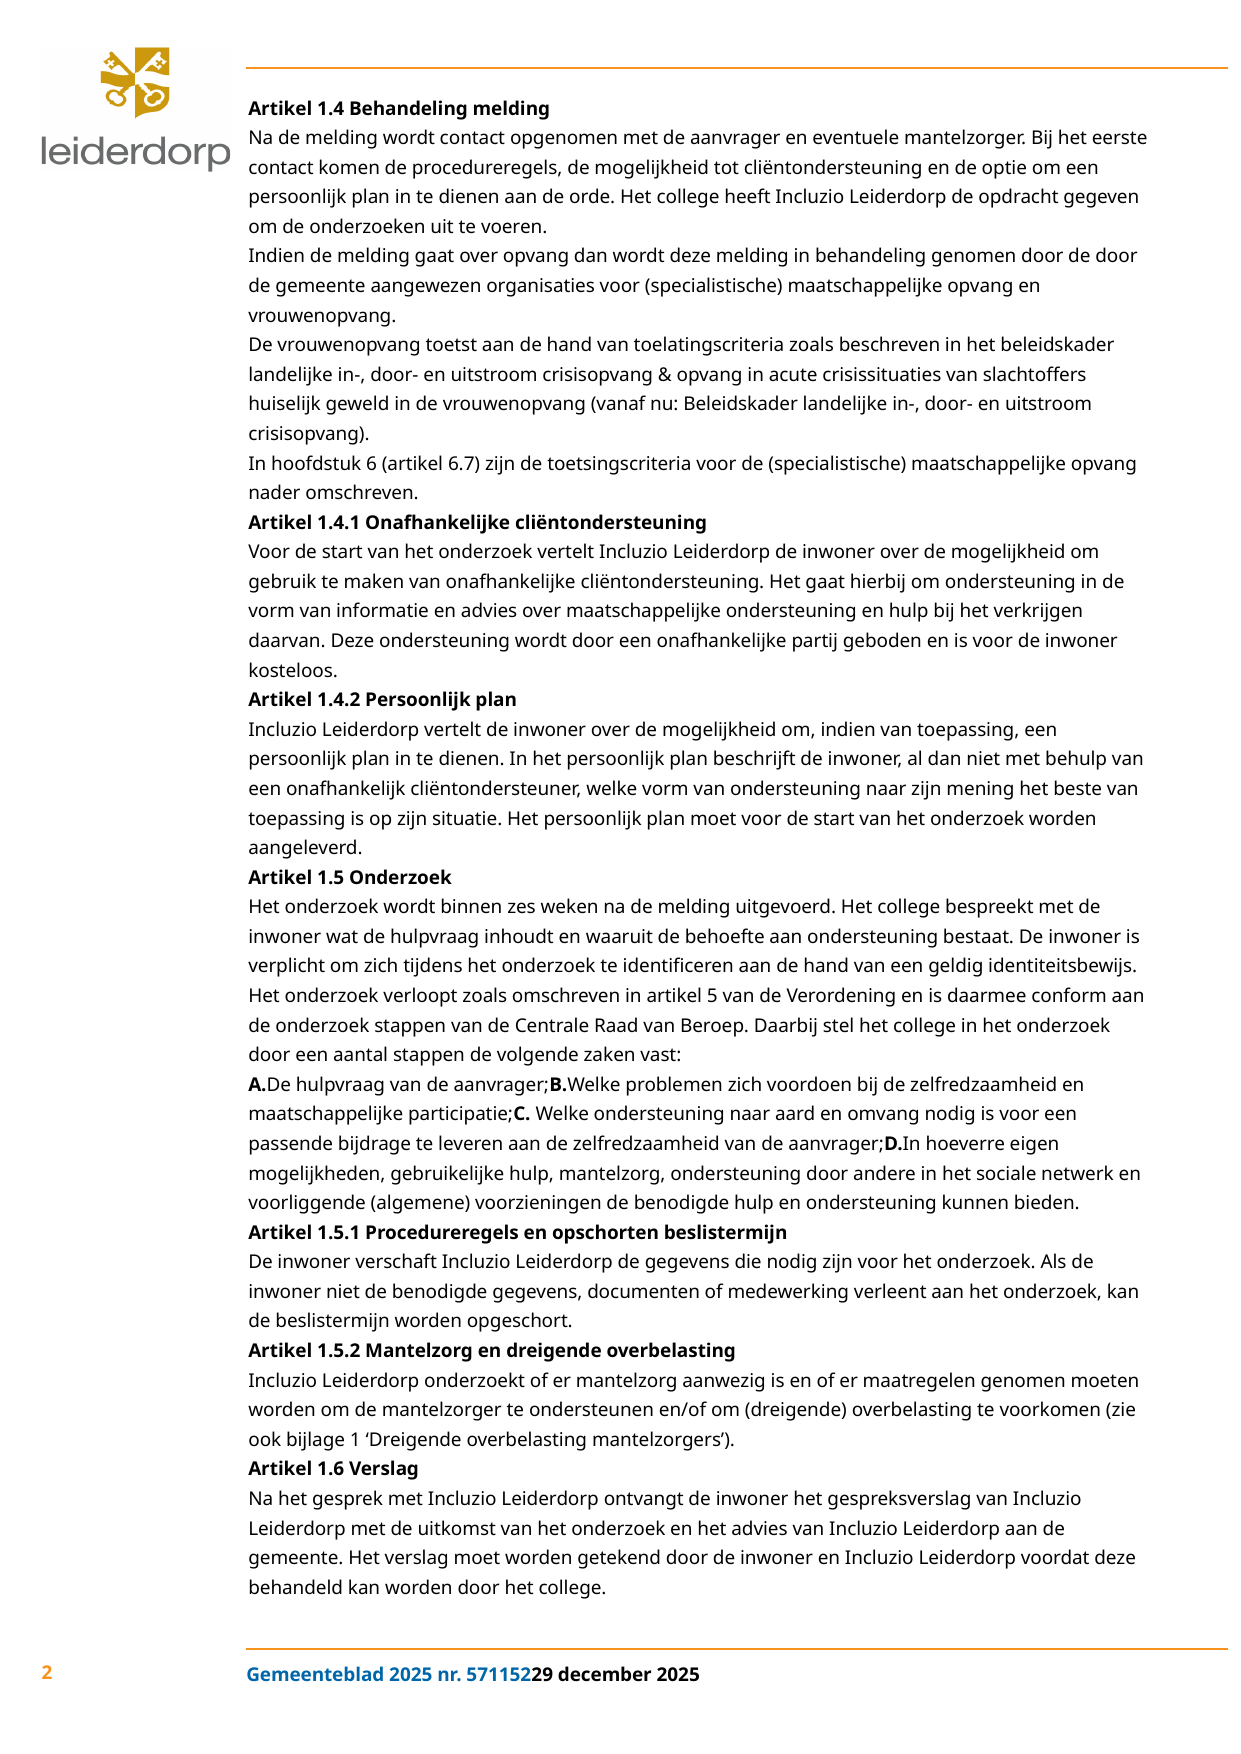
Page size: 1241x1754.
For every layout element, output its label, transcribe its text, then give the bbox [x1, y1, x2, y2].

text Incluzio Leiderdorp onderzoekt of er mantelzorg aanwezig is en of er maatregelen genomen moeten worden om de mantelzorger te ondersteunen en/of om (dreigende) overbelasting te voorkomen (zie ook bijlage 1 ‘Dreigende overbelasting mantelzorgers’). [248, 1367, 1152, 1452]
text A.De hulpvraag van de aanvrager;B.Welke problemen zich voordoen bij de zelfredzaamheid en maatschappelijke participatie;C. Welke ondersteuning naar aard en omvang nodig is voor een passende bijdrage te leveren aan de zelfredzaamheid van de aanvrager;D.In hoeverre eigen mogelijkheden, gebruikelijke hulp, mantelzorg, ondersteuning door andere in het sociale netwerk en voorliggende (algemene) voorzieningen de benodigde hulp en ondersteuning kunnen bieden. [248, 1071, 1152, 1215]
text Artikel 1.4.1 Onafhankelijke cliëntondersteuning [248, 509, 1152, 535]
text Artikel 1.5.2 Mantelzorg en dreigende overbelasting [248, 1337, 1152, 1363]
text Na het gesprek met Incluzio Leiderdorp ontvangt de inwoner het gespreksverslag van Incluzio Leiderdorp met de uitkomst van het onderzoek en het advies van Incluzio Leiderdorp aan de gemeente. Het verslag moet worden getekend door de inwoner en Incluzio Leiderdorp voordat deze behandeld kan worden door het college. [248, 1485, 1152, 1600]
text Het onderzoek verloopt zoals omschreven in artikel 5 van de Verordening en is daarmee conform aan de onderzoek stappen van de Centrale Raad van Beroep. Daarbij stel het college in het onderzoek door een aantal stappen de volgende zaken vast: [248, 982, 1152, 1067]
text Voor de start van het onderzoek vertelt Incluzio Leiderdorp de inwoner over de mogelijkheid om gebruik te maken van onafhankelijke cliëntondersteuning. Het gaat hierbij om ondersteuning in de vorm van informatie en advies over maatschappelijke ondersteuning en hulp bij het verkrijgen daarvan. Deze ondersteuning wordt door een onafhankelijke partij geboden en is voor de inwoner kosteloos. [248, 538, 1152, 683]
text Artikel 1.5.1 Procedureregels en opschorten beslistermijn [248, 1219, 1152, 1245]
picture [41, 47, 231, 172]
text Na de melding wordt contact opgenomen met de aanvrager en eventuele mantelzorger. Bij het eerste contact komen de procedureregels, de mogelijkheid tot cliëntondersteuning en de optie om een persoonlijk plan in te dienen aan de orde. Het college heeft Incluzio Leiderdorp de opdracht gegeven om de onderzoeken uit te voeren. [248, 124, 1152, 239]
text Indien de melding gaat over opvang dan wordt deze melding in behandeling genomen door de door de gemeente aangewezen organisaties voor (specialistische) maatschappelijke opvang en vrouwenopvang. [248, 243, 1152, 328]
text In hoofdstuk 6 (artikel 6.7) zijn de toetsingscriteria voor de (specialistische) maatschappelijke opvang nader omschreven. [248, 450, 1152, 505]
text De vrouwenopvang toetst aan de hand van toelatingscriteria zoals beschreven in het beleidskader landelijke in-, door- en uitstroom crisisopvang & opvang in acute crisissituaties van slachtoffers huiselijk geweld in de vrouwenopvang (vanaf nu: Beleidskader landelijke in-, door- en uitstroom crisisopvang). [248, 331, 1152, 446]
text De inwoner verschaft Incluzio Leiderdorp de gegevens die nodig zijn voor het onderzoek. Als de inwoner niet de benodigde gegevens, documenten of medewerking verleent aan het onderzoek, kan de beslistermijn worden opgeschort. [248, 1248, 1152, 1333]
text Het onderzoek wordt binnen zes weken na de melding uitgevoerd. Het college bespreekt met de inwoner wat de hulpvraag inhoudt en waaruit de behoefte aan ondersteuning bestaat. De inwoner is verplicht om zich tijdens het onderzoek te identificeren aan de hand van een geldig identiteitsbewijs. [248, 893, 1152, 978]
text Incluzio Leiderdorp vertelt de inwoner over de mogelijkheid om, indien van toepassing, een persoonlijk plan in te dienen. In het persoonlijk plan beschrijft de inwoner, al dan niet met behulp van een onafhankelijk cliëntondersteuner, welke vorm van ondersteuning naar zijn mening het beste van toepassing is op zijn situatie. Het persoonlijk plan moet voor de start van het onderzoek worden aangeleverd. [248, 716, 1152, 860]
text Artikel 1.6 Verslag [248, 1456, 1152, 1481]
text Artikel 1.5 Onderzoek [248, 864, 1152, 890]
text Artikel 1.4.2 Persoonlijk plan [248, 686, 1152, 712]
text Artikel 1.4 Behandeling melding [248, 95, 1152, 121]
